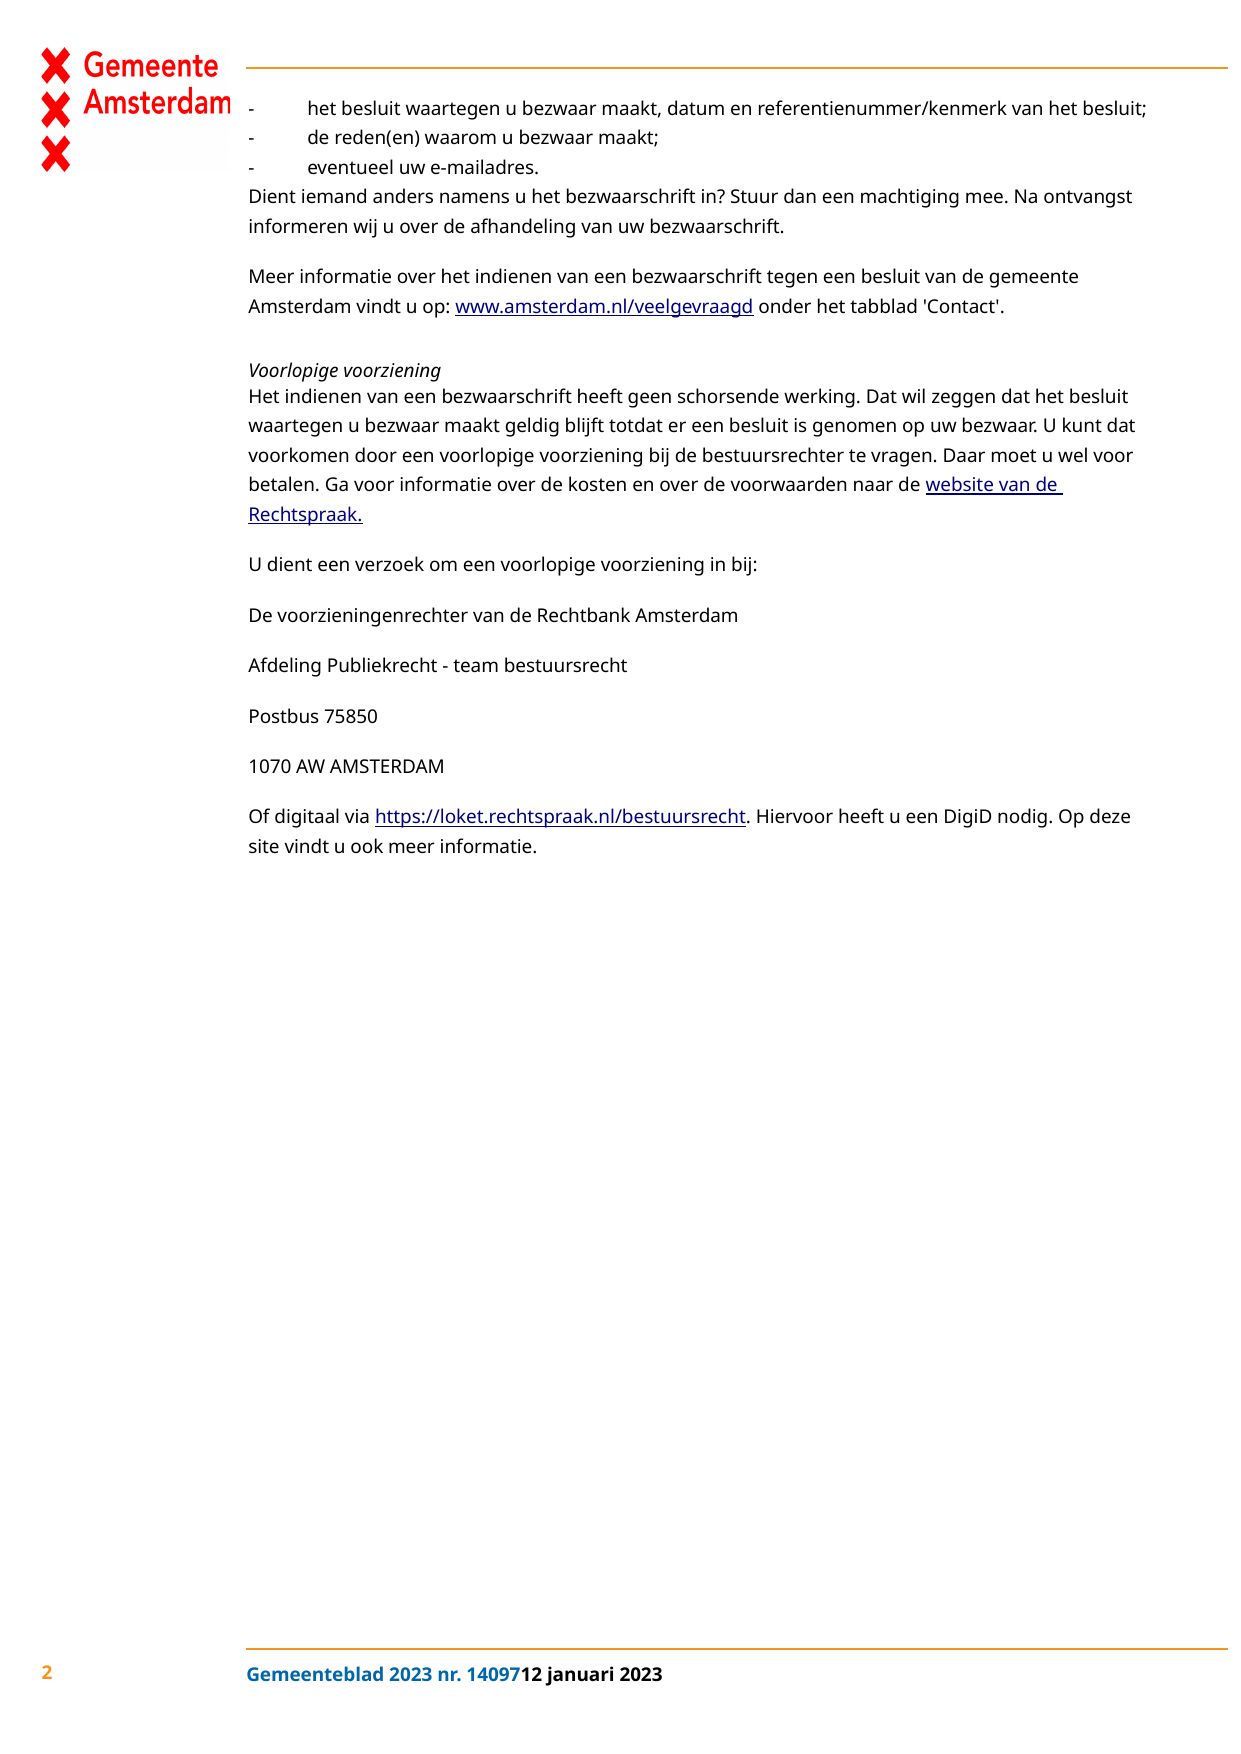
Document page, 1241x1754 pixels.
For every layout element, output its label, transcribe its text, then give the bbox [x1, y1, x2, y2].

text De voorzieningenrechter van de Rechtbank Amsterdam [248, 602, 1152, 628]
picture [41, 47, 231, 172]
text U dient een verzoek om een voorlopige voorziening in bij: [248, 552, 1152, 577]
text Het indienen van een bezwaarschrift heeft geen schorsende werking. Dat wil zeggen dat het besluit waartegen u bezwaar maakt geldig blijft totdat er een besluit is genomen op uw bezwaar. U kunt dat voorkomen door een voorlopige voorziening bij de bestuursrechter te vragen. Daar moet u wel voor betalen. Ga voor informatie over de kosten en over de voorwaarden naar de website van de Rechtspraak. [248, 383, 1152, 527]
list de reden(en) waarom u bezwaar maakt; [248, 124, 1152, 150]
text Meer informatie over het indienen van een bezwaarschrift tegen een besluit van de gemeente Amsterdam vindt u op: www.amsterdam.nl/veelgevraagd onder het tabblad 'Contact'. [248, 263, 1152, 319]
text 1070 AW AMSTERDAM [248, 753, 1152, 779]
text Dient iemand anders namens u het bezwaarschrift in? Stuur dan een machtiging mee. Na ontvangst informeren wij u over de afhandeling van uw bezwaarschrift. [248, 183, 1152, 239]
text Of digitaal via https://loket.rechtspraak.nl/bestuursrecht. Hiervoor heeft u een DigiD nodig. Op deze site vindt u ook meer informatie. [248, 804, 1152, 859]
list eventueel uw e-mailadres. [248, 154, 1152, 180]
text Voorlopige voorziening [248, 357, 1152, 383]
list het besluit waartegen u bezwaar maakt, datum en referentienummer/kenmerk van het besluit; [248, 95, 1152, 121]
text Afdeling Publiekrecht - team bestuursrecht [248, 652, 1152, 678]
text Postbus 75850 [248, 703, 1152, 728]
